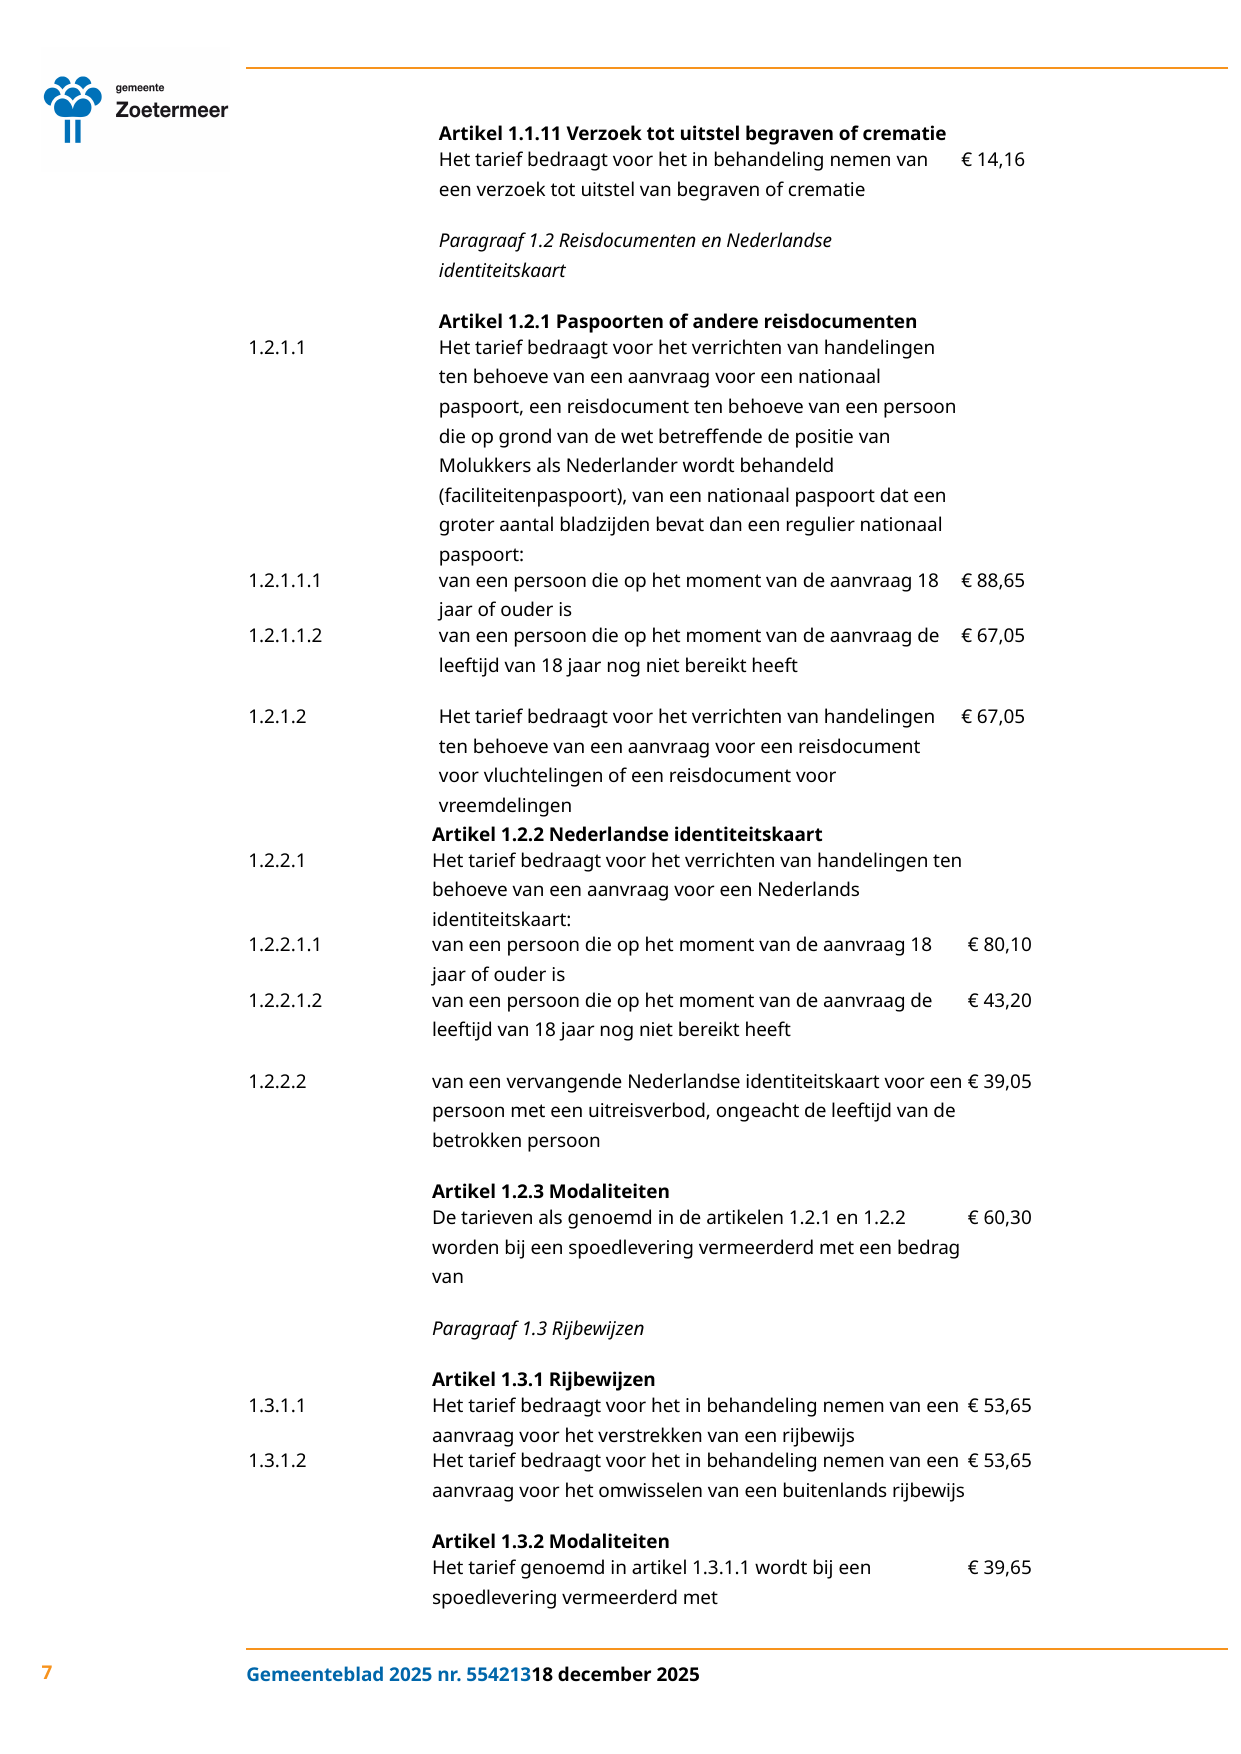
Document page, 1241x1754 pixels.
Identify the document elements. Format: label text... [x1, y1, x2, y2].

table_cell [961, 283, 1152, 308]
table_header [968, 821, 1152, 847]
table_cell 1.3.1.1 [248, 1392, 432, 1447]
table_cell [248, 308, 439, 334]
table_cell Paragraaf 1.2 Reisdocumenten en Nederlandse identiteitskaart [439, 227, 961, 283]
table_cell [248, 1554, 432, 1609]
table_cell [439, 202, 961, 227]
table_cell Het tarief bedraagt voor het verrichten van handelingen ten behoeve van een aanvraag voor een nationaal paspoort, een reisdocument ten behoeve van een persoon die op grond van de wet betreffende de positie van Molukkers als Nederlander wordt behandeld (faciliteitenpaspoort), van een nationaal paspoort dat een groter aantal bladzijden bevat dan een regulier nationaal paspoort: [439, 334, 961, 567]
table_cell [248, 1179, 432, 1204]
table_cell Paragraaf 1.3 Rijbewijzen [432, 1315, 968, 1341]
table_cell [439, 95, 961, 121]
table_cell [248, 121, 439, 146]
table_cell 1.2.2.1 [248, 847, 432, 932]
table_cell [968, 1289, 1152, 1315]
table_cell [961, 202, 1152, 227]
table_cell [968, 1153, 1152, 1179]
table_cell 1.3.1.2 [248, 1448, 432, 1503]
table_cell Het tarief bedraagt voor het verrichten van handelingen ten behoeve van een aanvraag voor een reisdocument voor vluchtelingen of een reisdocument voor vreemdelingen [439, 703, 961, 818]
table_cell [968, 1179, 1152, 1204]
table_cell [248, 283, 439, 308]
table_cell [968, 1503, 1152, 1528]
picture [41, 47, 231, 172]
table_cell [961, 121, 1152, 146]
table_cell [968, 1366, 1152, 1392]
table_cell van een persoon die op het moment van de aanvraag de leeftijd van 18 jaar nog niet bereikt heeft [432, 987, 968, 1042]
table_cell Artikel 1.1.11 Verzoek tot uitstel begraven of crematie [439, 121, 961, 146]
table_cell € 39,65 [968, 1554, 1152, 1609]
table_cell Het tarief bedraagt voor het in behandeling nemen van een aanvraag voor het omwisselen van een buitenlands rijbewijs [432, 1448, 968, 1503]
table_cell 1.2.1.1 [248, 334, 439, 567]
table_cell [248, 227, 439, 283]
table_cell [439, 678, 961, 703]
table_cell 1.2.1.2 [248, 703, 439, 818]
table_cell € 60,30 [968, 1204, 1152, 1289]
table_cell Het tarief bedraagt voor het in behandeling nemen van een aanvraag voor het verstrekken van een rijbewijs [432, 1392, 968, 1447]
table_cell [248, 1042, 432, 1068]
table_cell [432, 1153, 968, 1179]
table_cell [439, 283, 961, 308]
table_cell [248, 202, 439, 227]
table_cell [248, 1341, 432, 1366]
table_cell 1.2.2.1.2 [248, 987, 432, 1042]
table_cell van een persoon die op het moment van de aanvraag de leeftijd van 18 jaar nog niet bereikt heeft [439, 622, 961, 677]
table_cell [248, 678, 439, 703]
table_cell € 39,05 [968, 1068, 1152, 1153]
table_cell 1.2.1.1.2 [248, 622, 439, 677]
table_header [248, 821, 432, 847]
table_cell [961, 334, 1152, 567]
table_cell van een persoon die op het moment van de aanvraag 18 jaar of ouder is [432, 932, 968, 987]
table_cell [248, 1366, 432, 1392]
table_cell 1.2.2.2 [248, 1068, 432, 1153]
table_cell [968, 1341, 1152, 1366]
table_cell [248, 1153, 432, 1179]
table_cell € 67,05 [961, 622, 1152, 677]
table_cell [248, 95, 439, 121]
table_cell [248, 1529, 432, 1554]
table_cell [432, 1042, 968, 1068]
table_header Artikel 1.2.2 Nederlandse identiteitskaart [432, 821, 968, 847]
table_cell Artikel 1.3.2 Modaliteiten [432, 1529, 968, 1554]
table_cell [961, 308, 1152, 334]
table_cell Het tarief bedraagt voor het verrichten van handelingen ten behoeve van een aanvraag voor een Nederlands identiteitskaart: [432, 847, 968, 932]
table_cell [961, 227, 1152, 283]
table_cell € 43,20 [968, 987, 1152, 1042]
table_cell van een vervangende Nederlandse identiteitskaart voor een persoon met een uitreisverbod, ongeacht de leeftijd van de betrokken persoon [432, 1068, 968, 1153]
table_cell [968, 1042, 1152, 1068]
table_cell van een persoon die op het moment van de aanvraag 18 jaar of ouder is [439, 567, 961, 622]
table_cell € 14,16 [961, 146, 1152, 202]
table_cell [968, 1529, 1152, 1554]
table_cell [432, 1289, 968, 1315]
table_cell [248, 1503, 432, 1528]
table_cell Artikel 1.3.1 Rijbewijzen [432, 1366, 968, 1392]
table_cell Artikel 1.2.1 Paspoorten of andere reisdocumenten [439, 308, 961, 334]
table_cell [248, 1204, 432, 1289]
table_cell [961, 95, 1152, 121]
table_cell [248, 1289, 432, 1315]
table_cell 1.2.2.1.1 [248, 932, 432, 987]
table_cell Het tarief genoemd in artikel 1.3.1.1 wordt bij een spoedlevering vermeerderd met [432, 1554, 968, 1609]
table_cell [432, 1503, 968, 1528]
table_cell Het tarief bedraagt voor het in behandeling nemen van een verzoek tot uitstel van begraven of crematie [439, 146, 961, 202]
table_cell € 80,10 [968, 932, 1152, 987]
table_cell [968, 1315, 1152, 1341]
table_cell € 88,65 [961, 567, 1152, 622]
table_cell [248, 1315, 432, 1341]
table_cell [432, 1341, 968, 1366]
table_cell € 67,05 [961, 703, 1152, 818]
table_cell Artikel 1.2.3 Modaliteiten [432, 1179, 968, 1204]
table_cell [961, 678, 1152, 703]
table_cell € 53,65 [968, 1392, 1152, 1447]
table_cell [248, 146, 439, 202]
table_cell 1.2.1.1.1 [248, 567, 439, 622]
table_cell De tarieven als genoemd in de artikelen 1.2.1 en 1.2.2 worden bij een spoedlevering vermeerderd met een bedrag van [432, 1204, 968, 1289]
table_cell € 53,65 [968, 1448, 1152, 1503]
table_cell [968, 847, 1152, 932]
